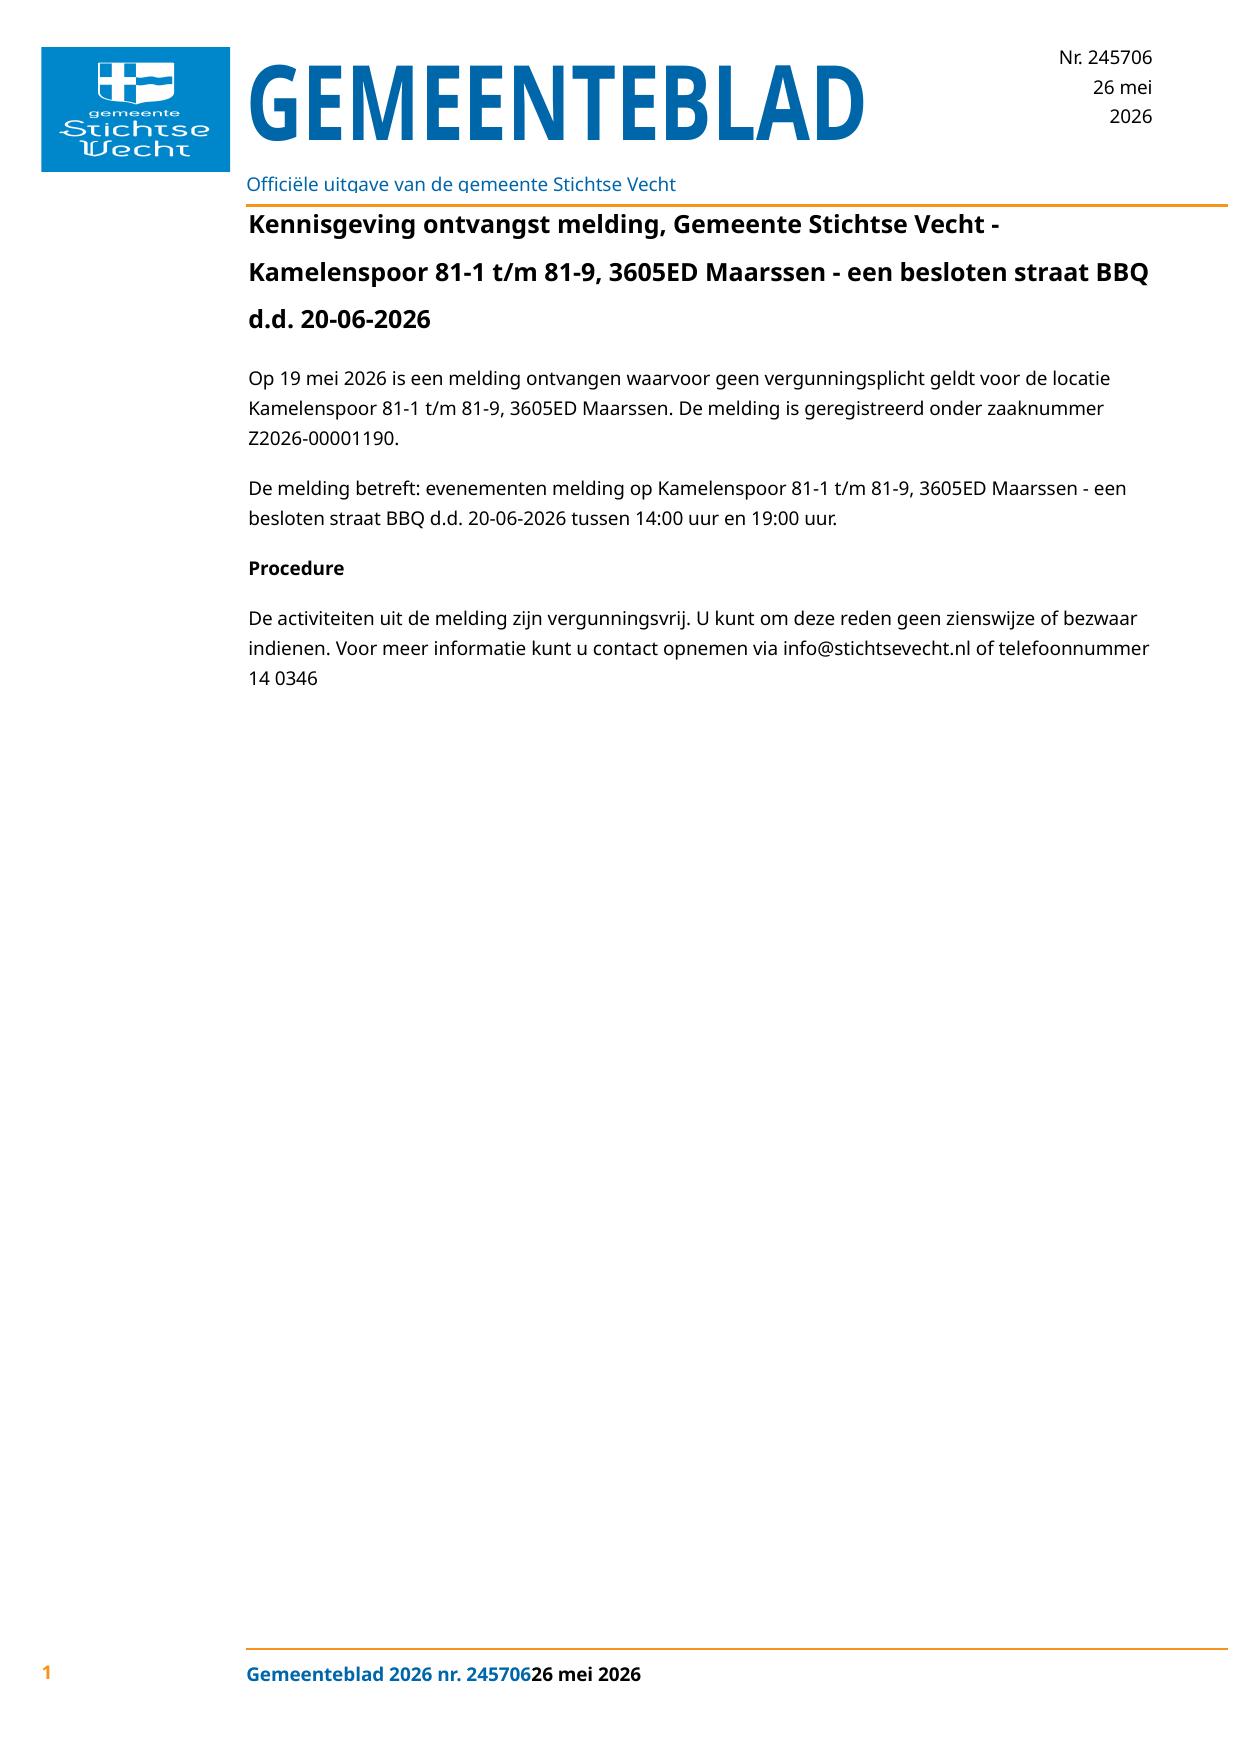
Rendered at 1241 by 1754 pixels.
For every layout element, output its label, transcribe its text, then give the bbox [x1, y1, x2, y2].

text De activiteiten uit de melding zijn vergunningsvrij. U kunt om deze reden geen zienswijze of bezwaar indienen. Voor meer informatie kunt u contact opnemen via info@stichtsevecht.nl of telefoonnummer 14 0346 [248, 606, 1152, 690]
text Op 19 mei 2026 is een melding ontvangen waarvoor geen vergunningsplicht geldt voor de locatie Kamelenspoor 81-1 t/m 81-9, 3605ED Maarssen. De melding is geregistreerd onder zaaknummer Z2026-00001190. [248, 366, 1152, 450]
picture [137, 63, 174, 103]
text Procedure [248, 555, 1152, 581]
text De melding betreft: evenementen melding op Kamelenspoor 81-1 t/m 81-9, 3605ED Maarssen - een besloten straat BBQ d.d. 20-06-2026 tussen 14:00 uur en 19:00 uur. [248, 475, 1152, 530]
text Kennisgeving ontvangst melding, Gemeente Stichtse Vecht - Kamelenspoor 81-1 t/m 81-9, 3605ED Maarssen - een besloten straat BBQ d.d. 20-06-2026 [248, 207, 1152, 336]
picture [99, 63, 135, 101]
